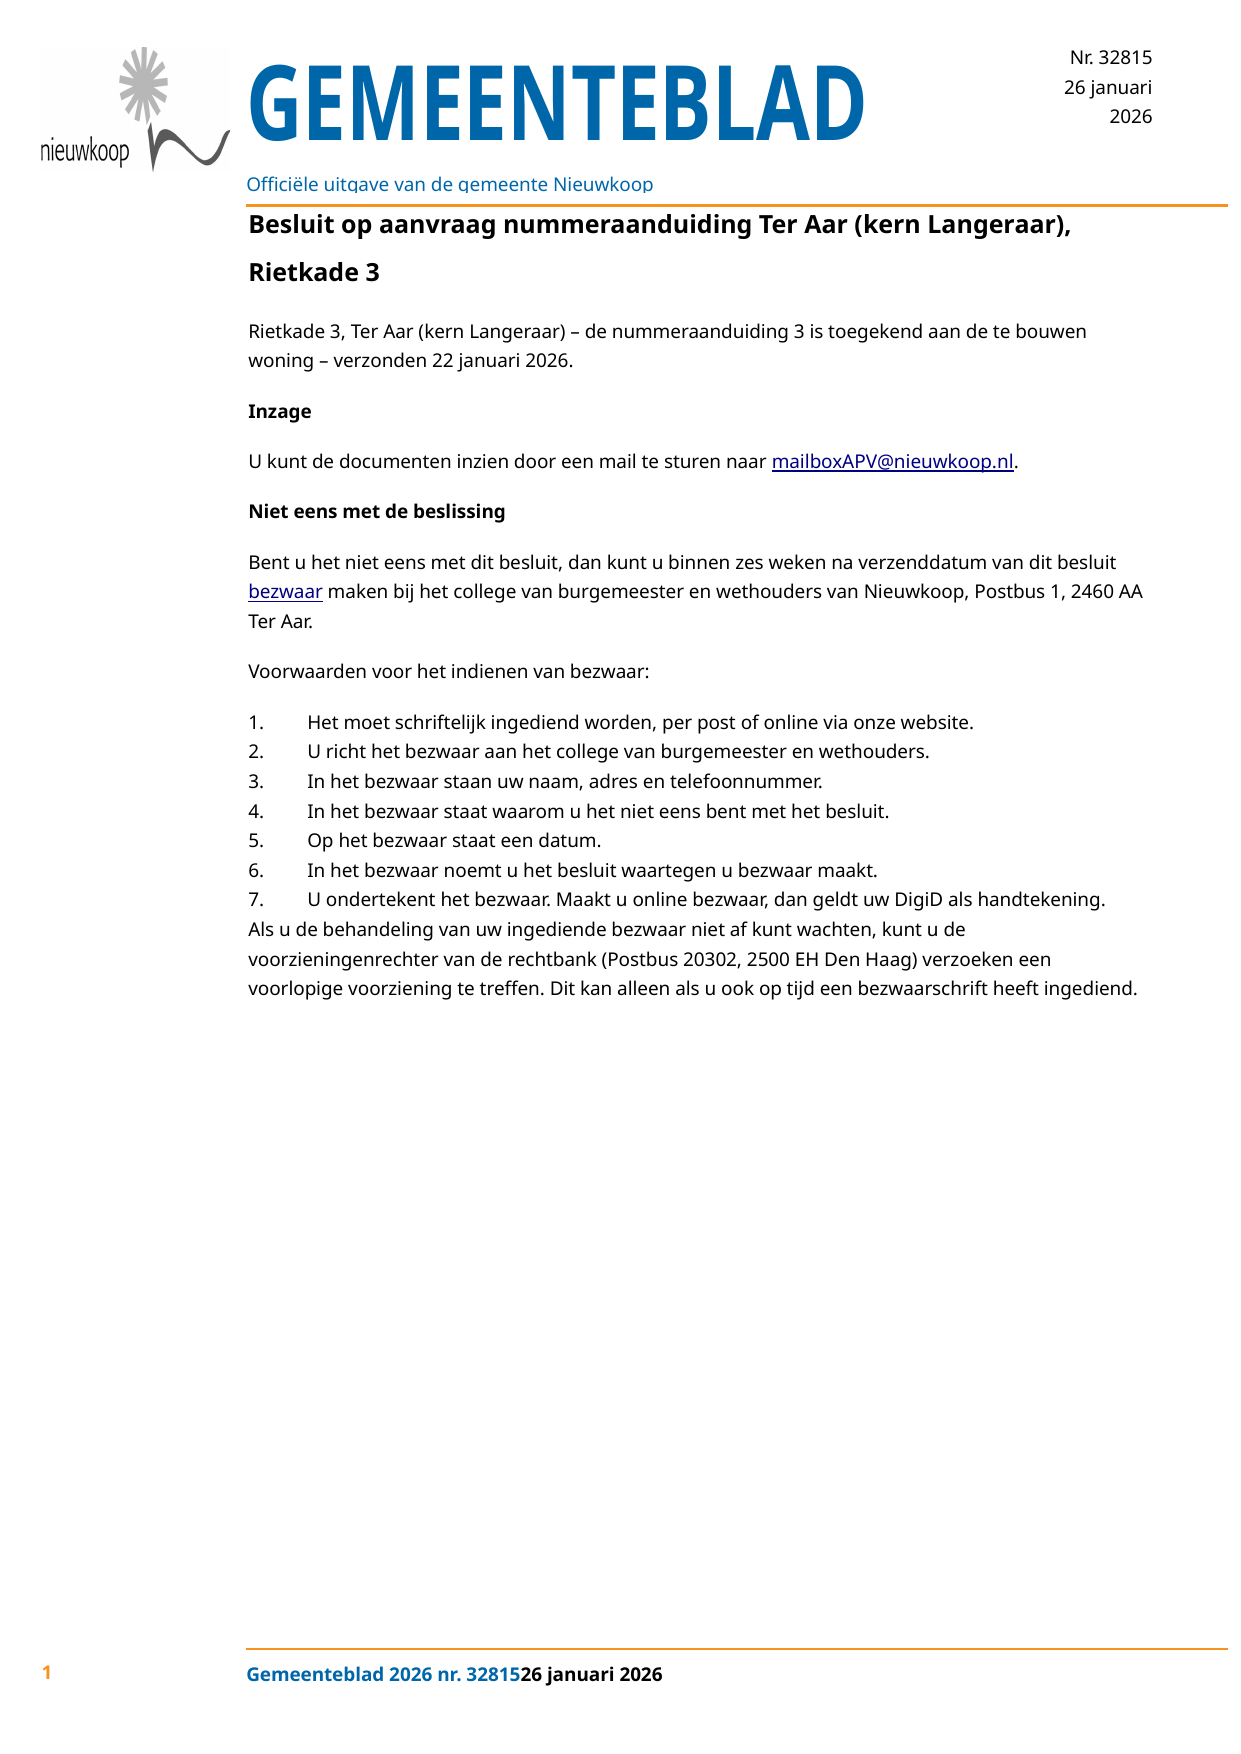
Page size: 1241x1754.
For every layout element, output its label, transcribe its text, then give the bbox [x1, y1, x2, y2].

text Als u de behandeling van uw ingediende bezwaar niet af kunt wachten, kunt u de voorzieningenrechter van de rechtbank (Postbus 20302, 2500 EH Den Haag) verzoeken een voorlopige voorziening te treffen. Dit kan alleen als u ook op tijd een bezwaarschrift heeft ingediend. [248, 916, 1152, 1001]
text Voorwaarden voor het indienen van bezwaar: [248, 659, 1152, 684]
text Inzage [248, 398, 1152, 424]
list U richt het bezwaar aan het college van burgemeester en wethouders. [248, 739, 1152, 764]
list In het bezwaar staan uw naam, adres en telefoonnummer. [248, 768, 1152, 794]
list Op het bezwaar staat een datum. [248, 827, 1152, 853]
list In het bezwaar staat waarom u het niet eens bent met het besluit. [248, 798, 1152, 824]
list Het moet schriftelijk ingediend worden, per post of online via onze website. [248, 709, 1152, 735]
text Rietkade 3, Ter Aar (kern Langeraar) – de nummeraanduiding 3 is toegekend aan de te bouwen woning – verzonden 22 januari 2026. [248, 318, 1152, 373]
text Bent u het niet eens met dit besluit, dan kunt u binnen zes weken na verzenddatum van dit besluit bezwaar maken bij het college van burgemeester en wethouders van Nieuwkoop, Postbus 1, 2460 AA Ter Aar. [248, 549, 1152, 634]
text U kunt de documenten inzien door een mail te sturen naar mailboxAPV@nieuwkoop.nl. [248, 448, 1152, 474]
picture [41, 47, 231, 172]
list In het bezwaar noemt u het besluit waartegen u bezwaar maakt. [248, 857, 1152, 883]
text Besluit op aanvraag nummeraanduiding Ter Aar (kern Langeraar), Rietkade 3 [248, 207, 1152, 288]
text Niet eens met de beslissing [248, 499, 1152, 524]
list U ondertekent het bezwaar. Maakt u online bezwaar, dan geldt uw DigiD als handtekening. [248, 887, 1152, 912]
